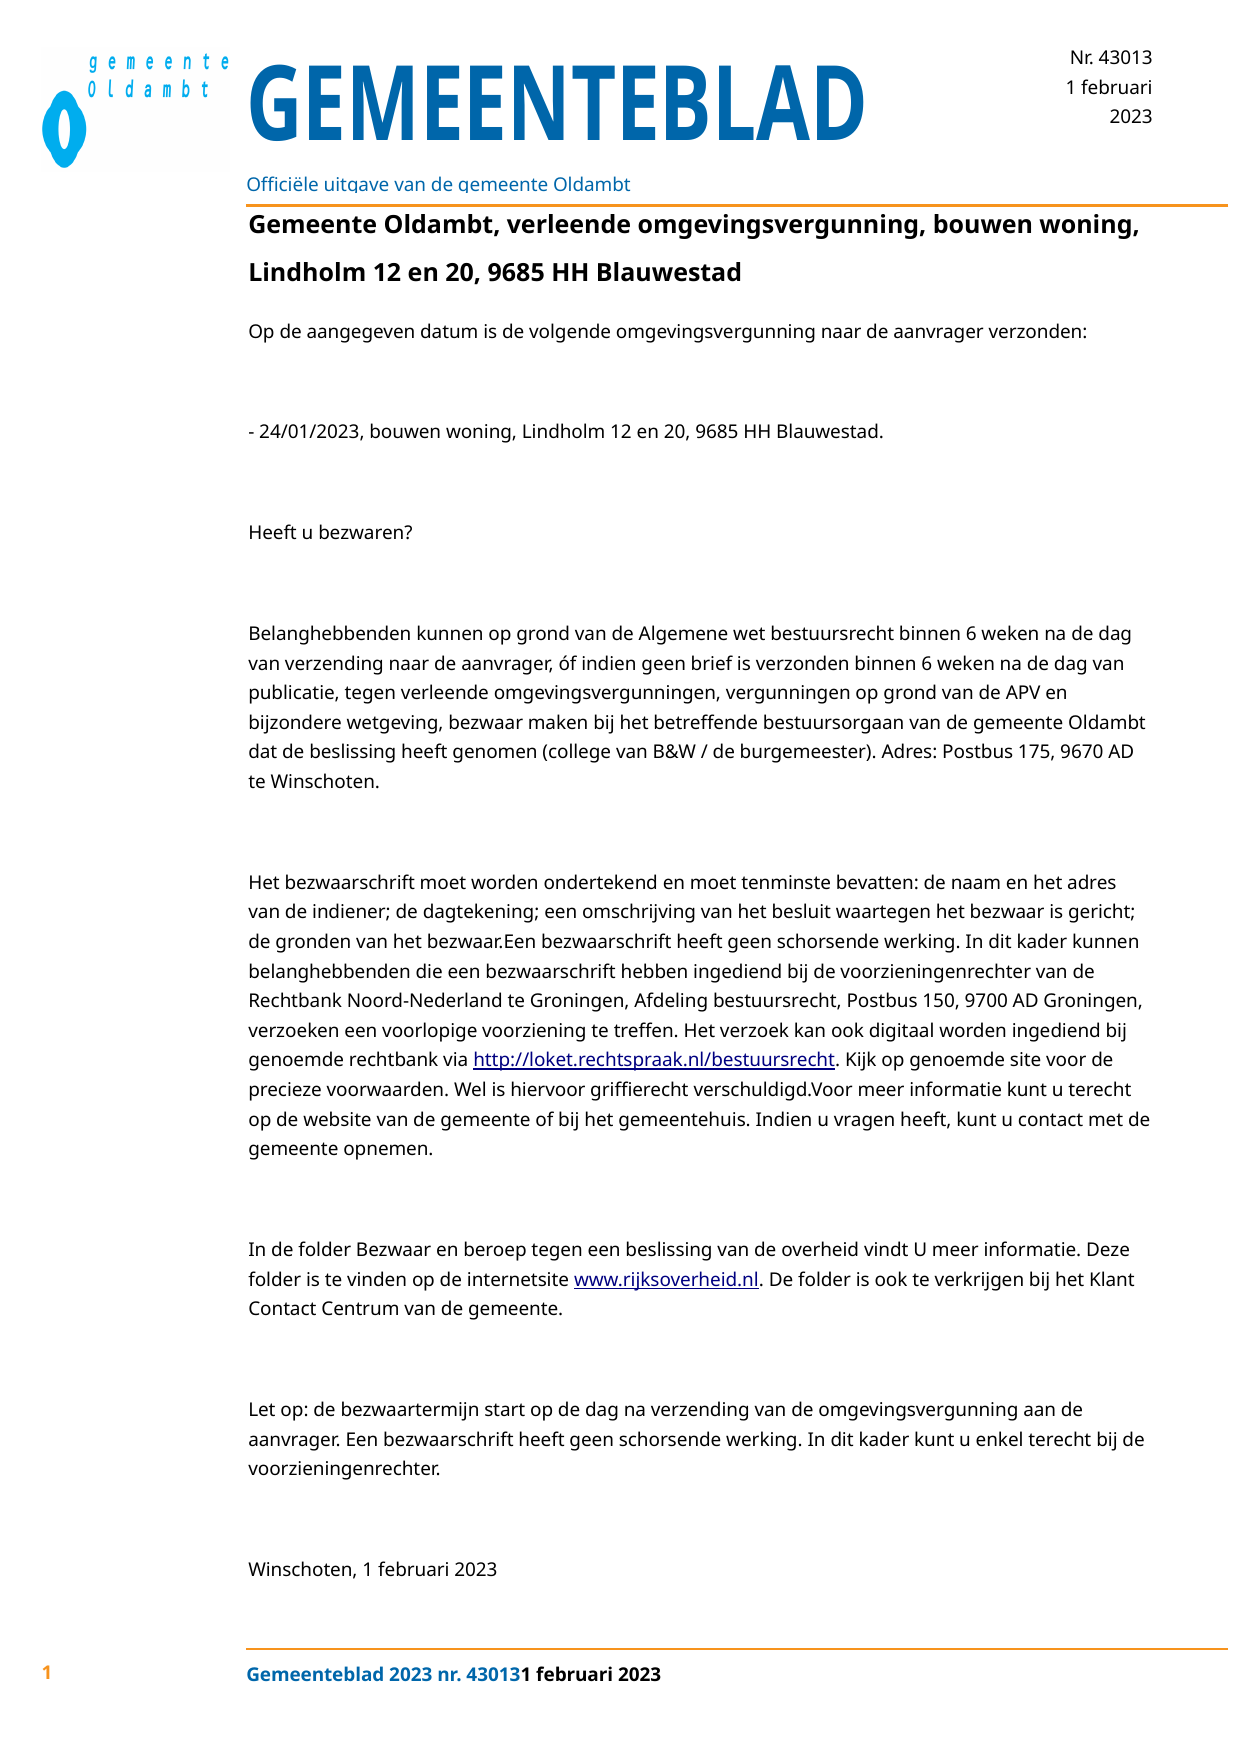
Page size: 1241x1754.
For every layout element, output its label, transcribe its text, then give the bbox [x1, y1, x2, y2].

text Winschoten, 1 februari 2023 [248, 1556, 1152, 1582]
text Belanghebbenden kunnen op grond van de Algemene wet bestuursrecht binnen 6 weken na de dag van verzending naar de aanvrager, óf indien geen brief is verzonden binnen 6 weken na de dag van publicatie, tegen verleende omgevingsvergunningen, vergunningen op grond van de APV en bijzondere wetgeving, bezwaar maken bij het betreffende bestuursorgaan van de gemeente Oldambt dat de beslissing heeft genomen (college van B&W / de burgemeester). Adres: Postbus 175, 9670 AD te Winschoten. [248, 620, 1152, 794]
text - 24/01/2023, bouwen woning, Lindholm 12 en 20, 9685 HH Blauwestad. [248, 419, 1152, 444]
text Let op: de bezwaartermijn start op de dag na verzending van de omgevingsvergunning aan de aanvrager. Een bezwaarschrift heeft geen schorsende werking. In dit kader kunt u enkel terecht bij de voorzieningenrechter. [248, 1396, 1152, 1481]
picture [41, 47, 231, 172]
text Het bezwaarschrift moet worden ondertekend en moet tenminste bevatten: de naam en het adres van de indiener; de dagtekening; een omschrijving van het besluit waartegen het bezwaar is gericht; de gronden van het bezwaar.Een bezwaarschrift heeft geen schorsende werking. In dit kader kunnen belanghebbenden die een bezwaarschrift hebben ingediend bij de voorzieningenrechter van de Rechtbank Noord-Nederland te Groningen, Afdeling bestuursrecht, Postbus 150, 9700 AD Groningen, verzoeken een voorlopige voorziening te treffen. Het verzoek kan ook digitaal worden ingediend bij genoemde rechtbank via http://loket.rechtspraak.nl/bestuursrecht. Kijk op genoemde site voor de precieze voorwaarden. Wel is hiervoor griffierecht verschuldigd.Voor meer informatie kunt u terecht op de website van de gemeente of bij het gemeentehuis. Indien u vragen heeft, kunt u contact met de gemeente opnemen. [248, 869, 1152, 1161]
text Op de aangegeven datum is de volgende omgevingsvergunning naar de aanvrager verzonden: [248, 318, 1152, 344]
text Heeft u bezwaren? [248, 519, 1152, 545]
text In de folder Bezwaar en beroep tegen een beslissing van de overheid vindt U meer informatie. Deze folder is te vinden op de internetsite www.rijksoverheid.nl. De folder is ook te verkrijgen bij het Klant Contact Centrum van de gemeente. [248, 1236, 1152, 1321]
text Gemeente Oldambt, verleende omgevingsvergunning, bouwen woning, Lindholm 12 en 20, 9685 HH Blauwestad [248, 207, 1152, 288]
